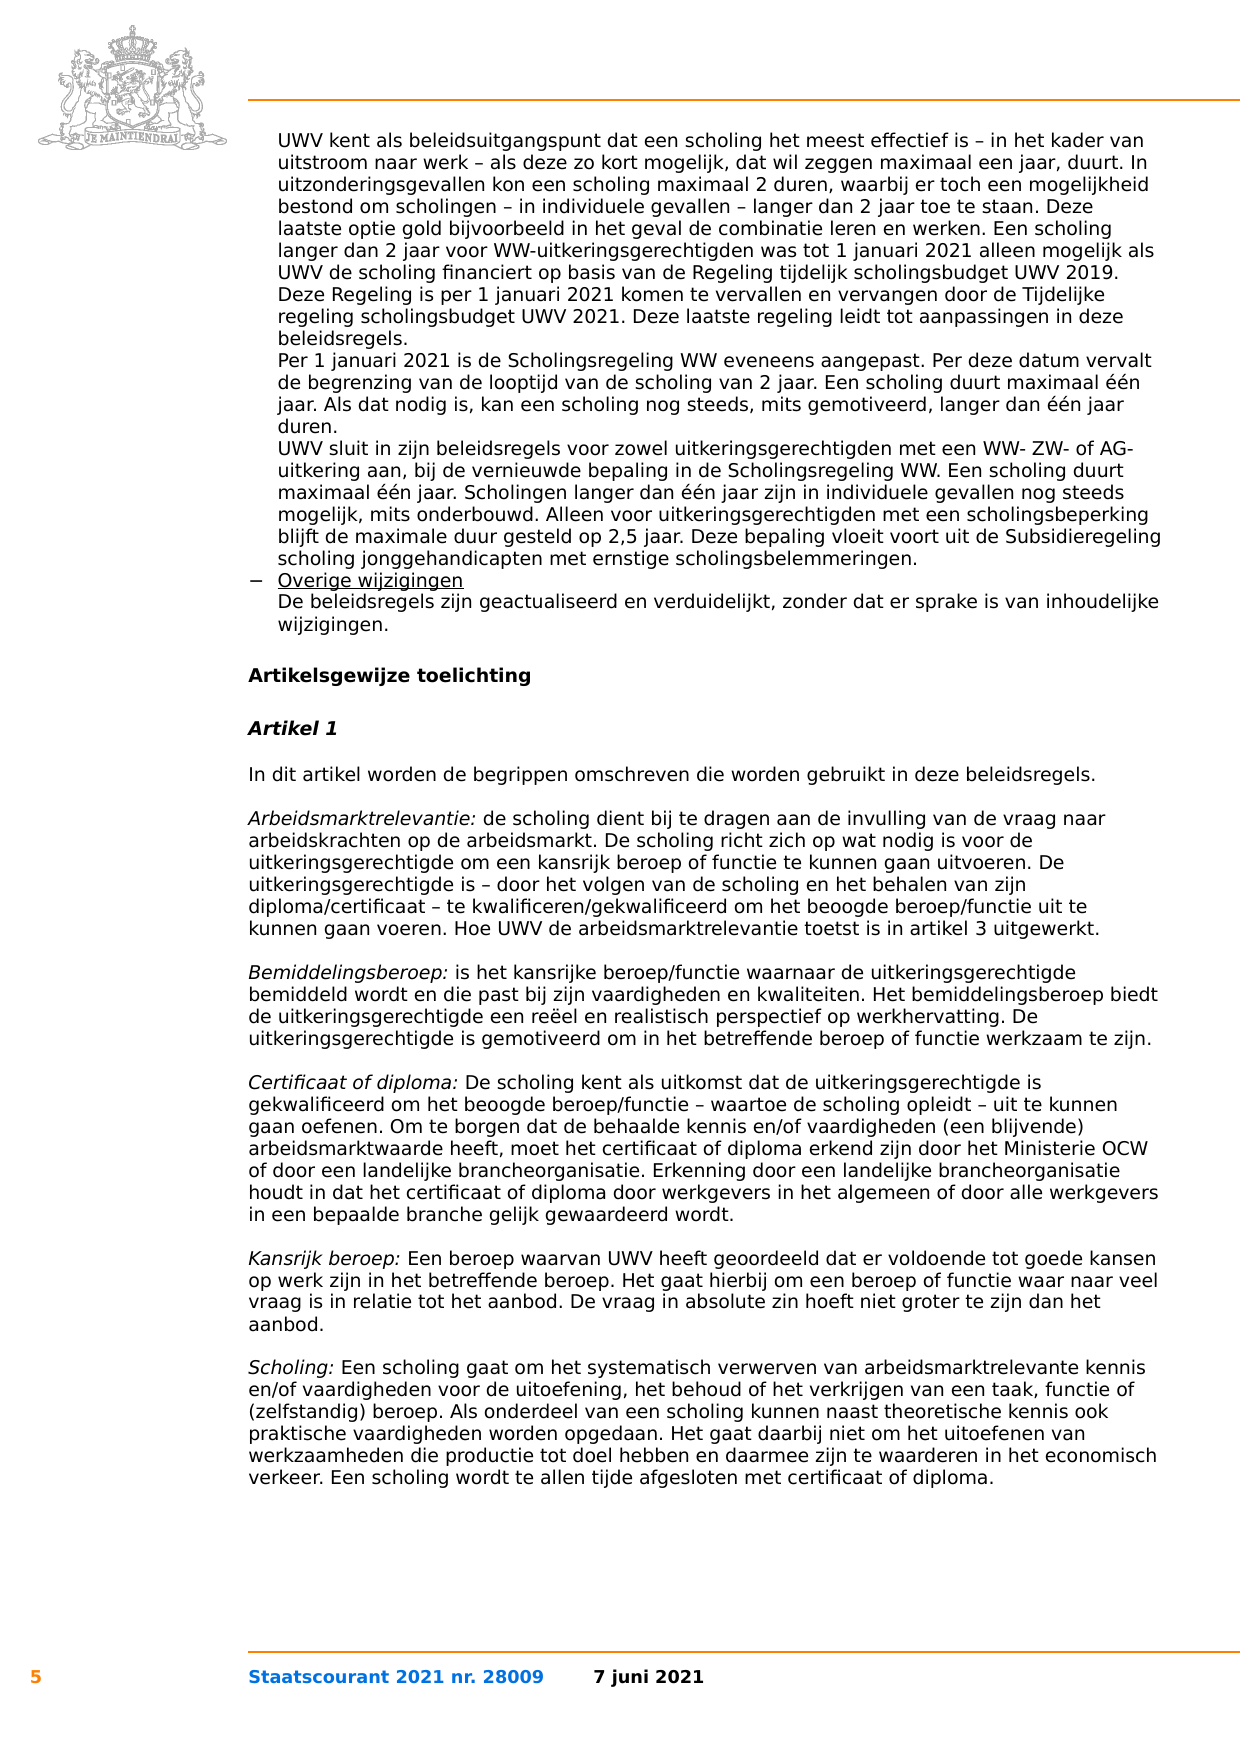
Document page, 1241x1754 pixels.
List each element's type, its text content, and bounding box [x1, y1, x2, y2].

picture [38, 25, 227, 150]
text Scholing: Een scholing gaat om het systematisch verwerven van arbeidsmarktrelevante kennis en/of vaardigheden voor de uitoefening, het behoud of het verkrijgen van een taak, functie of (zelfstandig) beroep. Als onderdeel van een scholing kunnen naast theoretische kennis ook praktische vaardigheden worden opgedaan. Het gaat daarbij niet om het uitoefenen van werkzaamheden die productie tot doel hebben en daarmee zijn te waarderen in het economisch verkeer. Een scholing wordt te allen tijde afgesloten met certificaat of diploma. [248, 1357, 1163, 1489]
text UWV sluit in zijn beleidsregels voor zowel uitkeringsgerechtigden met een WW- ZW- of AG-uitkering aan, bij de vernieuwde bepaling in de Scholingsregeling WW. Een scholing duurt maximaal één jaar. Scholingen langer dan één jaar zijn in individuele gevallen nog steeds mogelijk, mits onderbouwd. Alleen voor uitkeringsgerechtigden met een scholingsbeperking blijft de maximale duur gesteld op 2,5 jaar. Deze bepaling vloeit voort uit de Subsidieregeling scholing jonggehandicapten met ernstige scholingsbelemmeringen. [277, 438, 1163, 569]
subtitle Artikelsgewijze toelichting [248, 665, 1163, 687]
text Arbeidsmarktrelevantie: de scholing dient bij te dragen aan de invulling van de vraag naar arbeidskrachten op de arbeidsmarkt. De scholing richt zich op wat nodig is voor de uitkeringsgerechtigde om een kansrijk beroep of functie te kunnen gaan uitvoeren. De uitkeringsgerechtigde is – door het volgen van de scholing en het behalen van zijn diploma/certificaat – te kwalificeren/gekwalificeerd om het beoogde beroep/functie uit te kunnen gaan voeren. Hoe UWV de arbeidsmarktrelevantie toetst is in artikel 3 uitgewerkt. [248, 808, 1163, 940]
text In dit artikel worden de begrippen omschreven die worden gebruikt in deze beleidsregels. [248, 764, 1163, 786]
text Bemiddelingsberoep: is het kansrijke beroep/functie waarnaar de uitkeringsgerechtigde bemiddeld wordt en die past bij zijn vaardigheden en kwaliteiten. Het bemiddelingsberoep biedt de uitkeringsgerechtigde een reëel en realistisch perspectief op werkhervatting. De uitkeringsgerechtigde is gemotiveerd om in het betreffende beroep of functie werkzaam te zijn. [248, 962, 1163, 1050]
text Kansrijk beroep: Een beroep waarvan UWV heeft geoordeeld dat er voldoende tot goede kansen op werk zijn in het betreffende beroep. Het gaat hierbij om een beroep of functie waar naar veel vraag is in relatie tot het aanbod. De vraag in absolute zin hoeft niet groter te zijn dan het aanbod. [248, 1247, 1163, 1335]
text Per 1 januari 2021 is de Scholingsregeling WW eveneens aangepast. Per deze datum vervalt de begrenzing van de looptijd van de scholing van 2 jaar. Een scholing duurt maximaal één jaar. Als dat nodig is, kan een scholing nog steeds, mits gemotiveerd, langer dan één jaar duren. [277, 350, 1163, 438]
text − Overige wijzigingen [248, 569, 1163, 591]
subtitle Artikel 1 [248, 717, 1163, 739]
text De beleidsregels zijn geactualiseerd en verduidelijkt, zonder dat er sprake is van inhoudelijke wijzigingen. [277, 591, 1163, 635]
text UWV kent als beleidsuitgangspunt dat een scholing het meest effectief is – in het kader van uitstroom naar werk – als deze zo kort mogelijk, dat wil zeggen maximaal een jaar, duurt. In uitzonderingsgevallen kon een scholing maximaal 2 duren, waarbij er toch een mogelijkheid bestond om scholingen – in individuele gevallen – langer dan 2 jaar toe te staan. Deze laatste optie gold bijvoorbeeld in het geval de combinatie leren en werken. Een scholing langer dan 2 jaar voor WW-uitkeringsgerechtigden was tot 1 januari 2021 alleen mogelijk als UWV de scholing financiert op basis van de Regeling tijdelijk scholingsbudget UWV 2019. Deze Regeling is per 1 januari 2021 komen te vervallen en vervangen door de Tijdelijke regeling scholingsbudget UWV 2021. Deze laatste regeling leidt tot aanpassingen in deze beleidsregels. [277, 130, 1163, 350]
text Certificaat of diploma: De scholing kent als uitkomst dat de uitkeringsgerechtigde is gekwalificeerd om het beoogde beroep/functie – waartoe de scholing opleidt – uit te kunnen gaan oefenen. Om te borgen dat de behaalde kennis en/of vaardigheden (een blijvende) arbeidsmarktwaarde heeft, moet het certificaat of diploma erkend zijn door het Ministerie OCW of door een landelijke brancheorganisatie. Erkenning door een landelijke brancheorganisatie houdt in dat het certificaat of diploma door werkgevers in het algemeen of door alle werkgevers in een bepaalde branche gelijk gewaardeerd wordt. [248, 1072, 1163, 1226]
